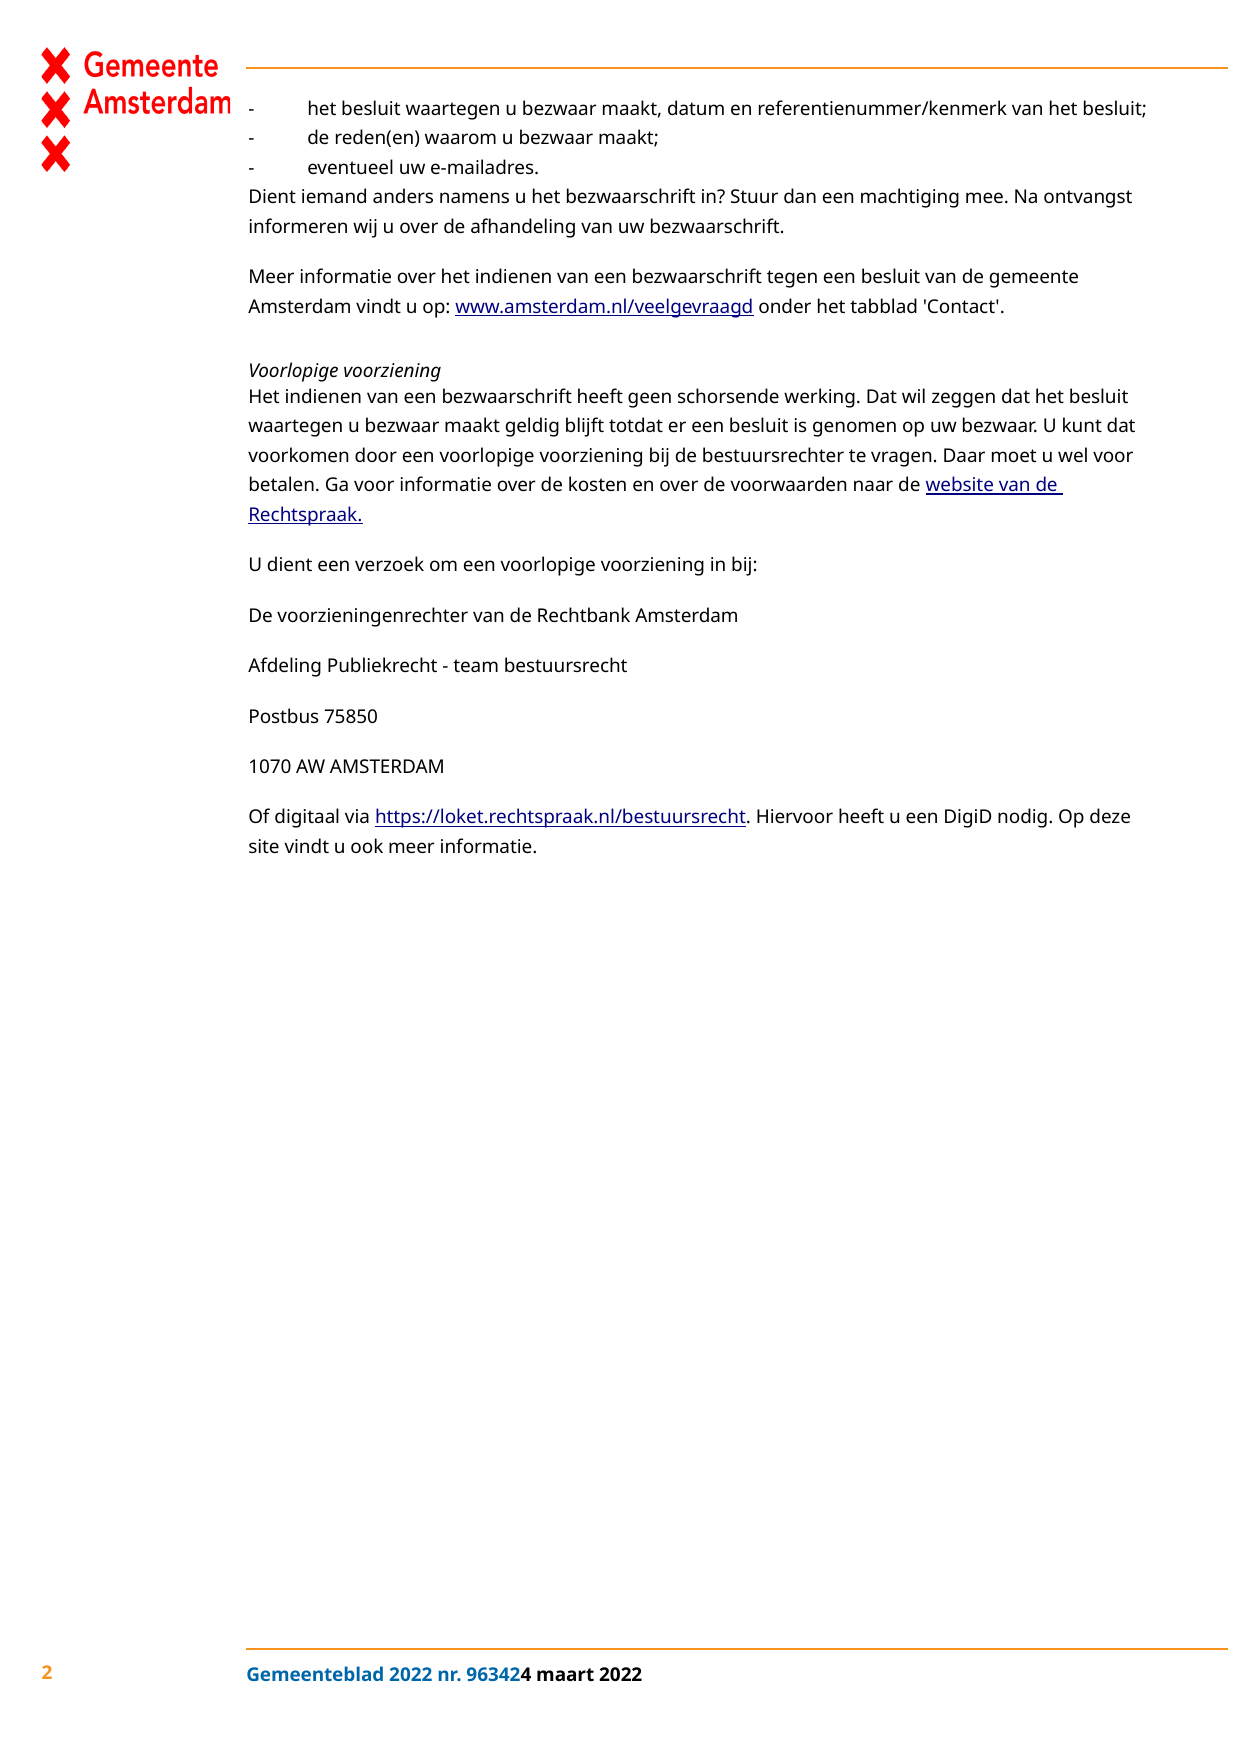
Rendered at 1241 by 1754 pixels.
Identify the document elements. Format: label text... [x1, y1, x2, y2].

text Meer informatie over het indienen van een bezwaarschrift tegen een besluit van de gemeente Amsterdam vindt u op: www.amsterdam.nl/veelgevraagd onder het tabblad 'Contact'. [248, 263, 1152, 319]
list het besluit waartegen u bezwaar maakt, datum en referentienummer/kenmerk van het besluit; [248, 95, 1152, 121]
text Afdeling Publiekrecht - team bestuursrecht [248, 652, 1152, 678]
text 1070 AW AMSTERDAM [248, 753, 1152, 779]
picture [41, 47, 231, 172]
text Dient iemand anders namens u het bezwaarschrift in? Stuur dan een machtiging mee. Na ontvangst informeren wij u over de afhandeling van uw bezwaarschrift. [248, 183, 1152, 239]
text Postbus 75850 [248, 703, 1152, 728]
text Voorlopige voorziening [248, 357, 1152, 383]
list de reden(en) waarom u bezwaar maakt; [248, 124, 1152, 150]
text U dient een verzoek om een voorlopige voorziening in bij: [248, 552, 1152, 577]
list eventueel uw e-mailadres. [248, 154, 1152, 180]
text Of digitaal via https://loket.rechtspraak.nl/bestuursrecht. Hiervoor heeft u een DigiD nodig. Op deze site vindt u ook meer informatie. [248, 804, 1152, 859]
text De voorzieningenrechter van de Rechtbank Amsterdam [248, 602, 1152, 628]
text Het indienen van een bezwaarschrift heeft geen schorsende werking. Dat wil zeggen dat het besluit waartegen u bezwaar maakt geldig blijft totdat er een besluit is genomen op uw bezwaar. U kunt dat voorkomen door een voorlopige voorziening bij de bestuursrechter te vragen. Daar moet u wel voor betalen. Ga voor informatie over de kosten en over de voorwaarden naar de website van de Rechtspraak. [248, 383, 1152, 527]
